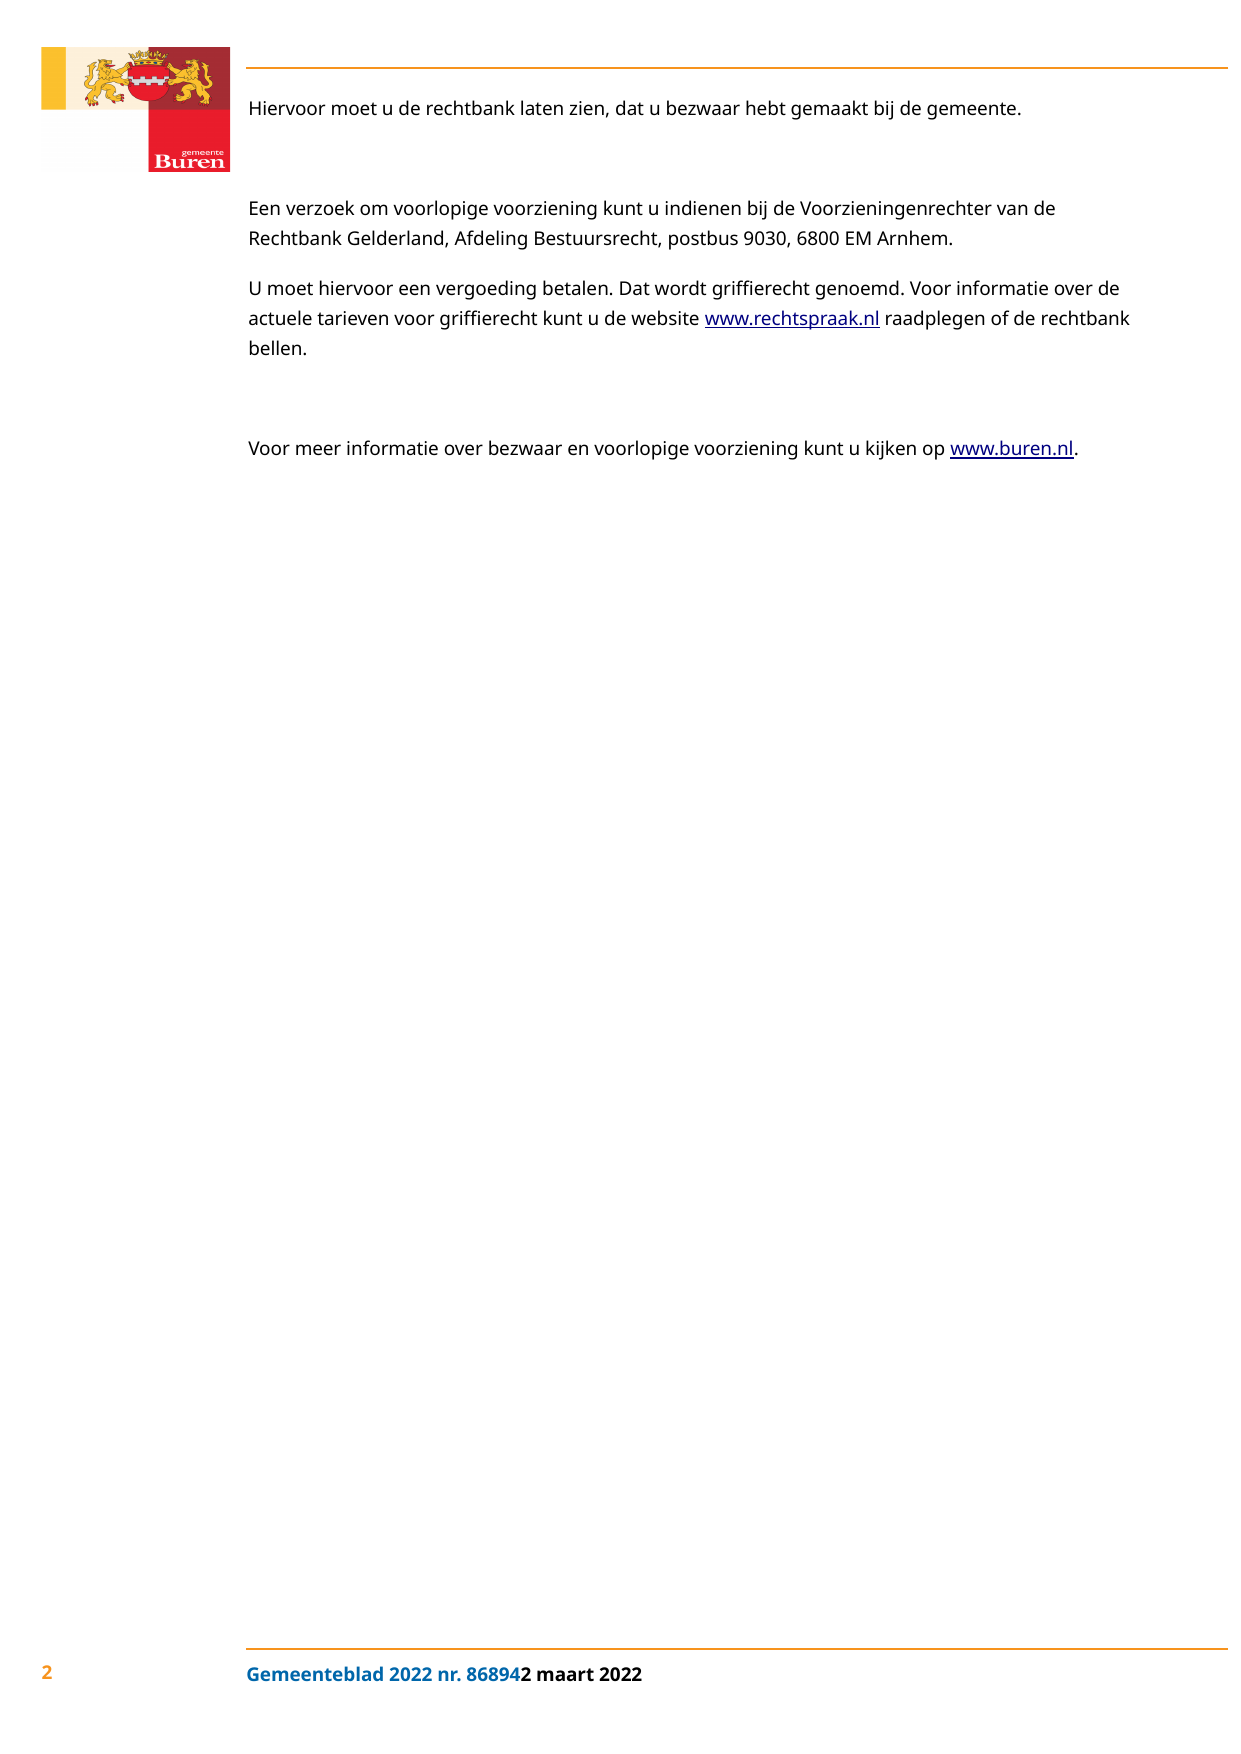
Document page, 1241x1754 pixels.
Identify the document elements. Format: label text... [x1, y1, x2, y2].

text Voor meer informatie over bezwaar en voorlopige voorziening kunt u kijken op www.buren.nl. [248, 436, 1152, 461]
text Hiervoor moet u de rechtbank laten zien, dat u bezwaar hebt gemaakt bij de gemeente. [248, 95, 1152, 121]
text Een verzoek om voorlopige voorziening kunt u indienen bij de Voorzieningenrechter van de Rechtbank Gelderland, Afdeling Bestuursrecht, postbus 9030, 6800 EM Arnhem. [248, 196, 1152, 251]
picture [41, 47, 231, 172]
text U moet hiervoor een vergoeding betalen. Dat wordt griffierecht genoemd. Voor informatie over de actuele tarieven voor griffierecht kunt u de website www.rechtspraak.nl raadplegen of de rechtbank bellen. [248, 276, 1152, 361]
